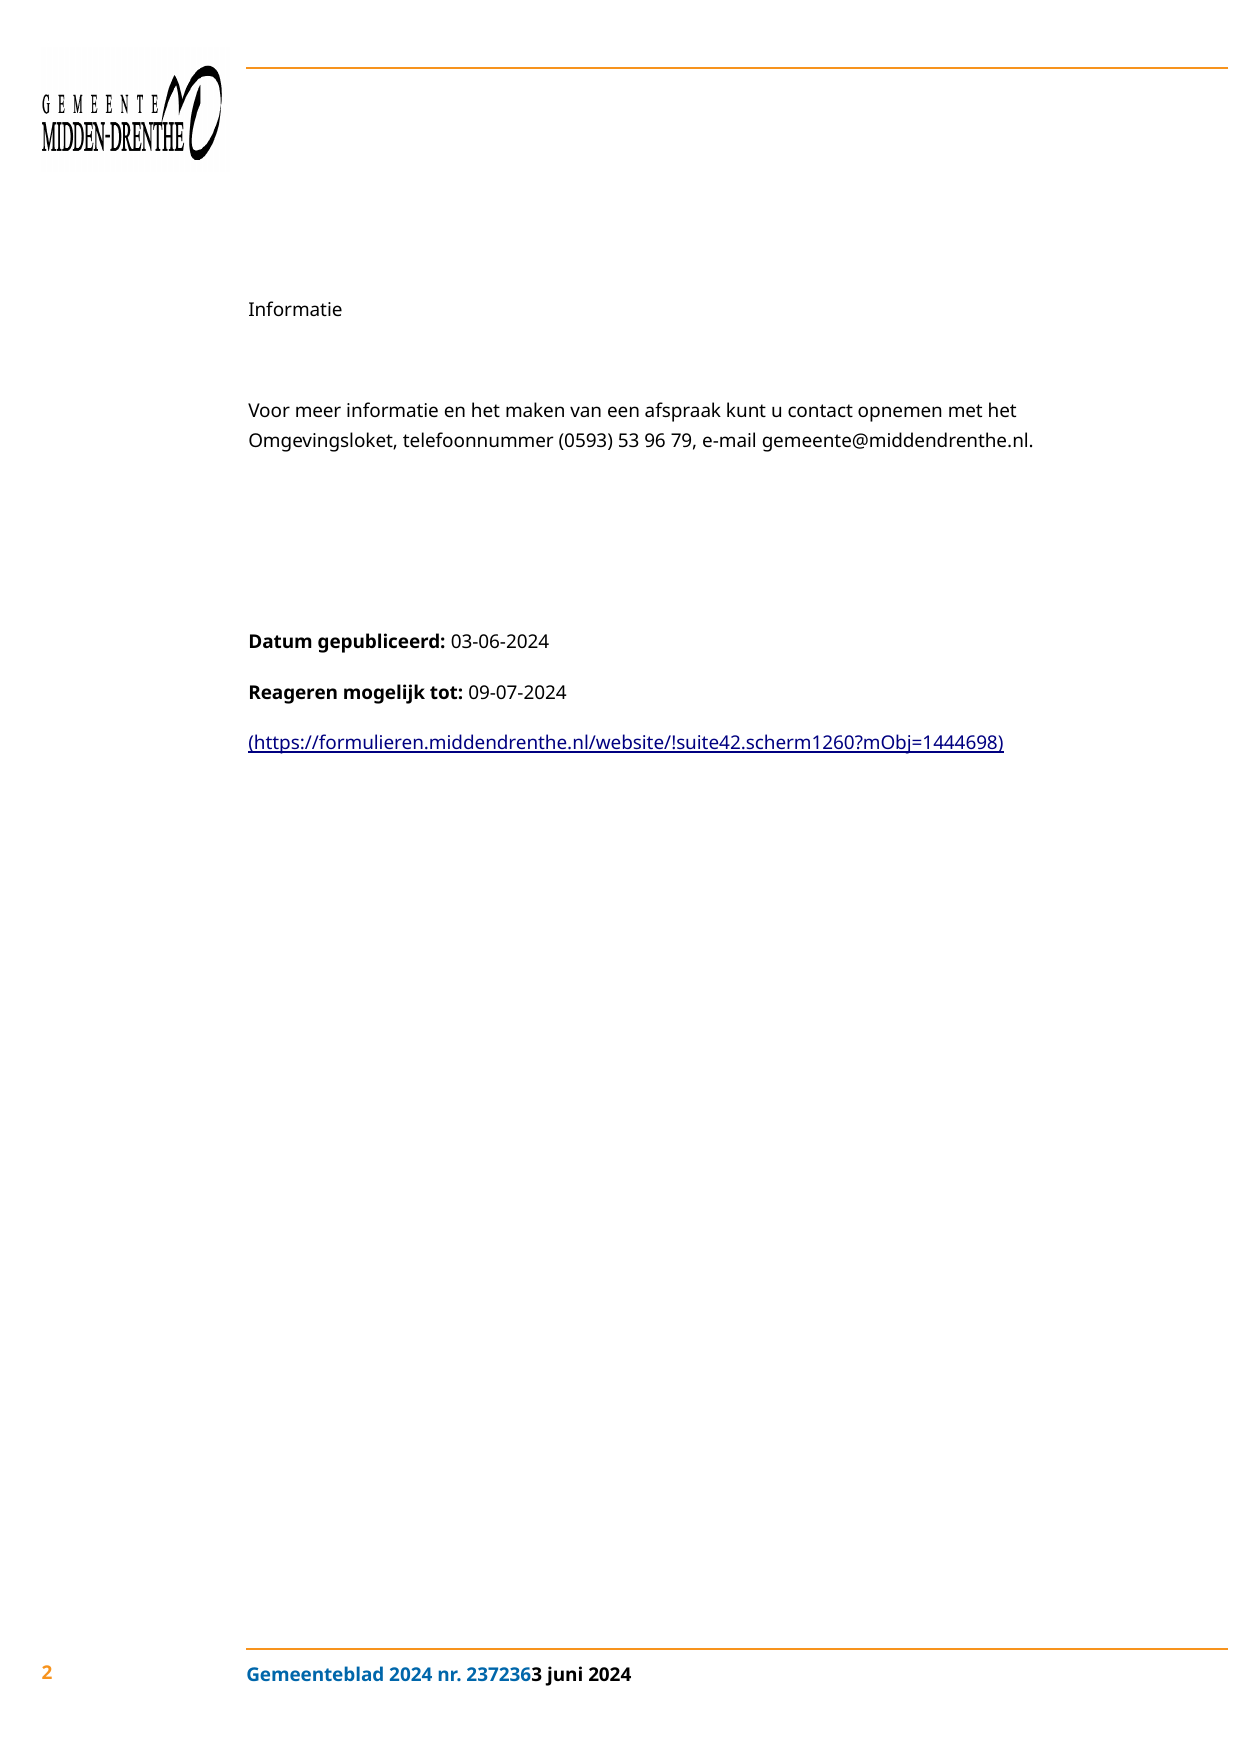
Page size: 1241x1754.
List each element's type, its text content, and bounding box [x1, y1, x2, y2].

text Informatie [248, 296, 1152, 322]
text (https://formulieren.middendrenthe.nl/website/!suite42.scherm1260?mObj=1444698) [248, 729, 1152, 755]
text Reageren mogelijk tot: 09-07-2024 [248, 679, 1152, 705]
text Datum gepubliceerd: 03-06-2024 [248, 628, 1152, 654]
text Voor meer informatie en het maken van een afspraak kunt u contact opnemen met het Omgevingsloket, telefoonnummer (0593) 53 96 79, e-mail gemeente@middendrenthe.nl. [248, 397, 1152, 453]
picture [41, 47, 231, 172]
